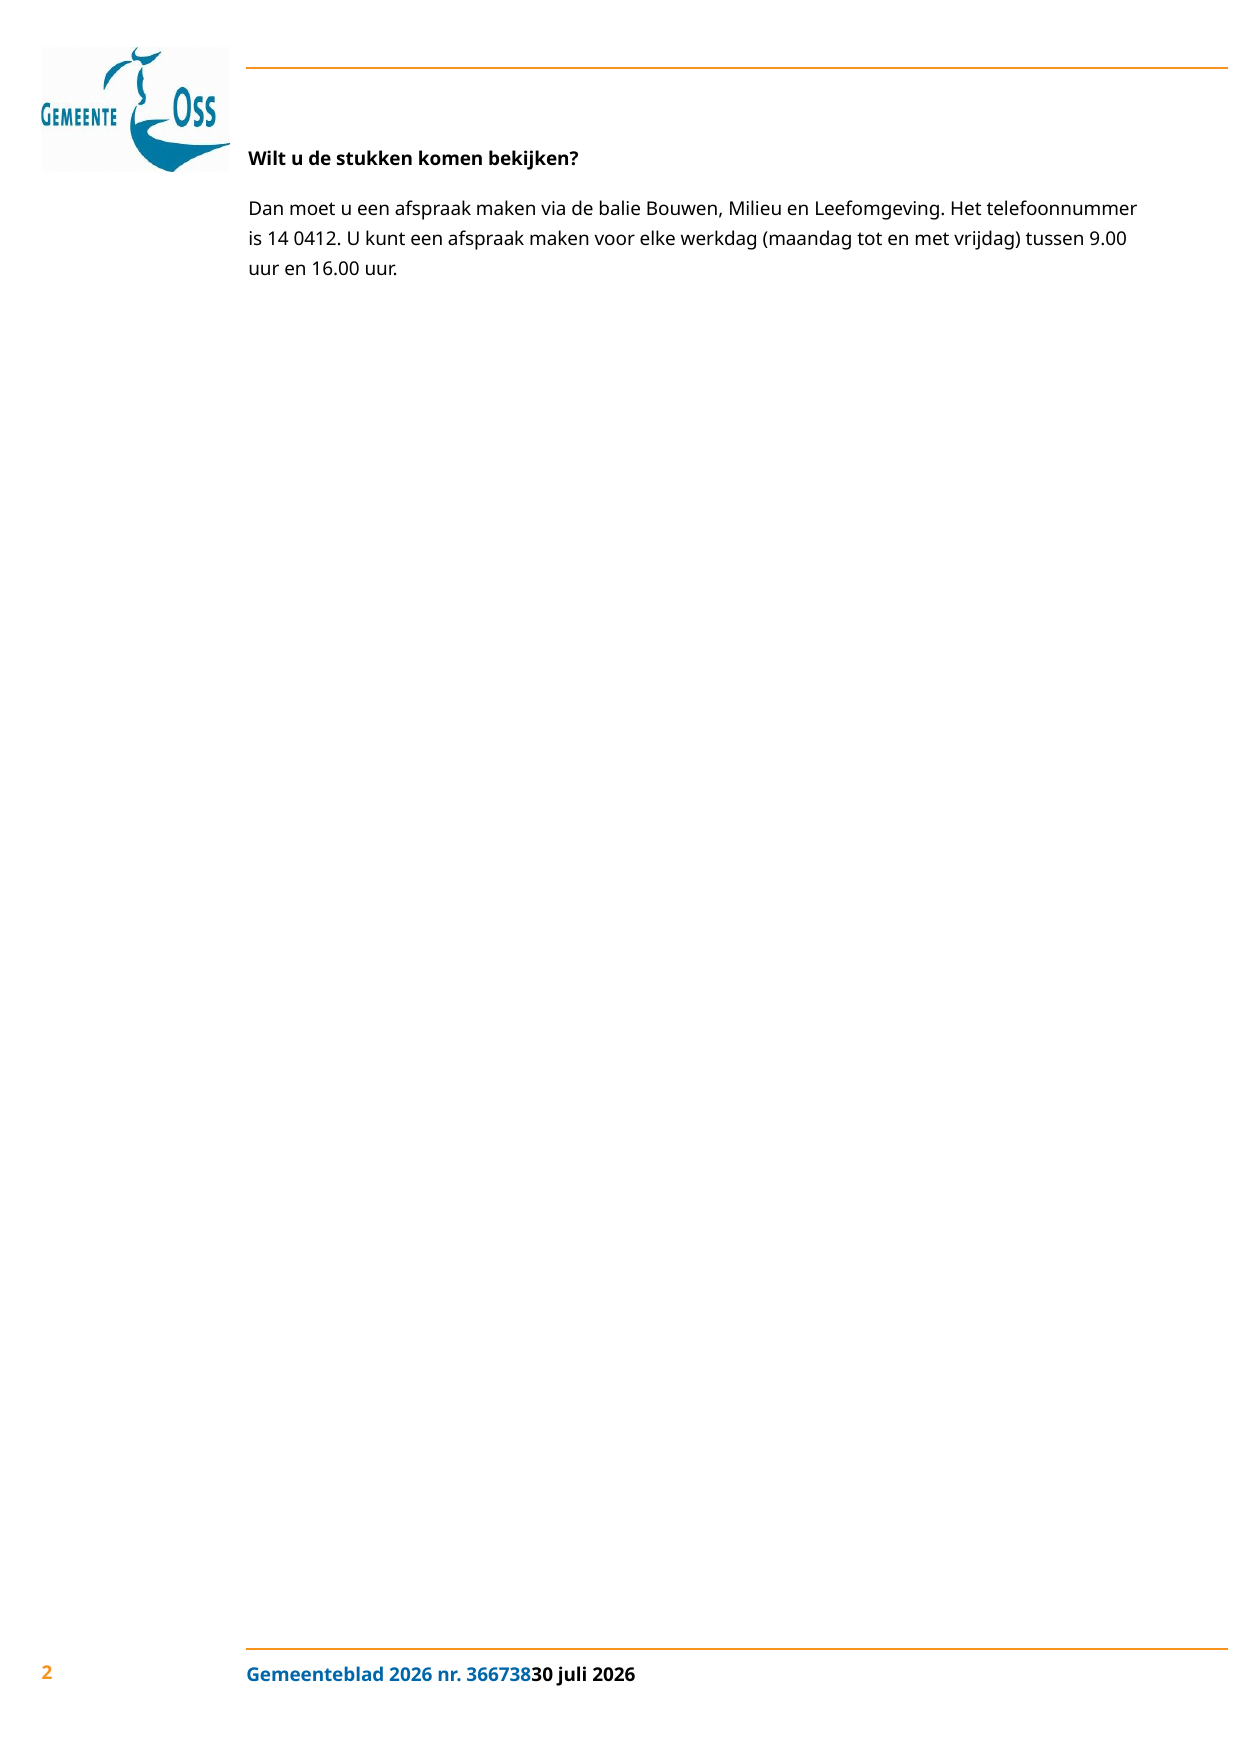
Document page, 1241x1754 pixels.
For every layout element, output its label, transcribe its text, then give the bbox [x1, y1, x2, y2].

picture [41, 47, 231, 172]
text Dan moet u een afspraak maken via de balie Bouwen, Milieu en Leefomgeving. Het telefoonnummer is 14 0412. U kunt een afspraak maken voor elke werkdag (maandag tot en met vrijdag) tussen 9.00 uur en 16.00 uur. [248, 196, 1152, 281]
text Wilt u de stukken komen bekijken? [248, 145, 1152, 171]
